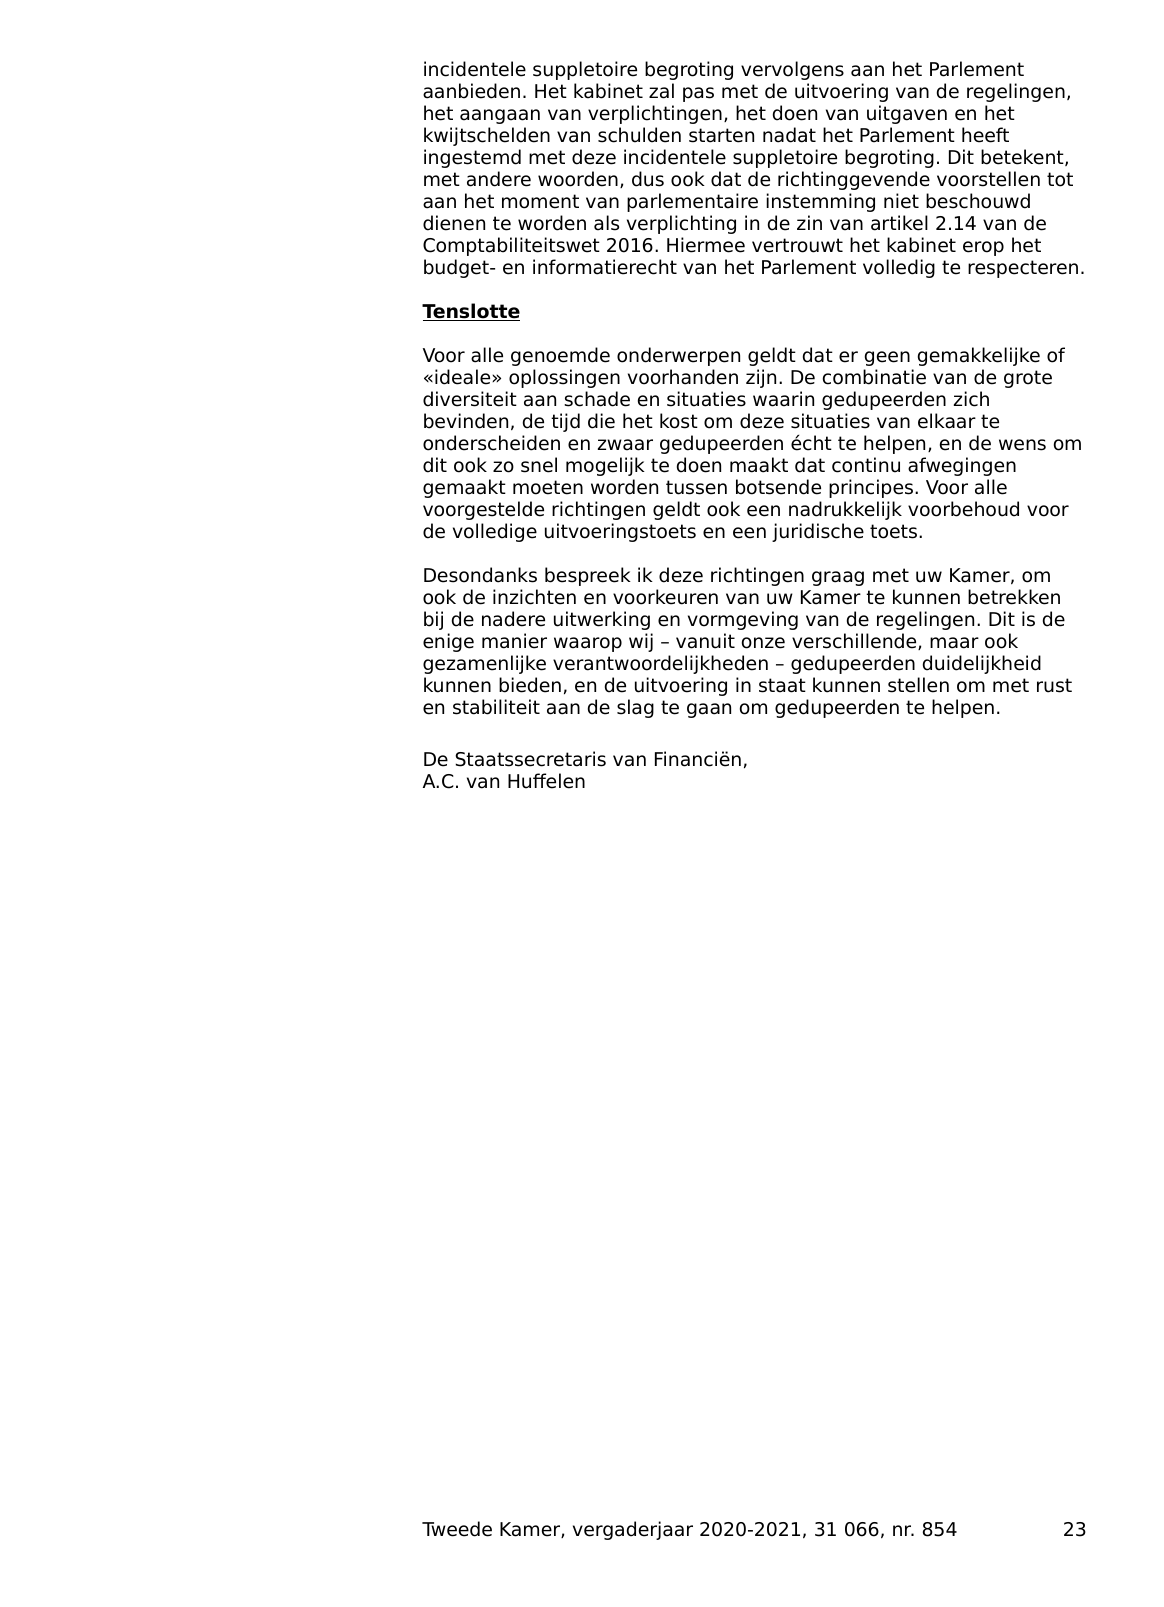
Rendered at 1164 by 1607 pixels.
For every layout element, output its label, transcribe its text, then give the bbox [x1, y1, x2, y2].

text incidentele suppletoire begroting vervolgens aan het Parlement aanbieden. Het kabinet zal pas met de uitvoering van de regelingen, het aangaan van verplichtingen, het doen van uitgaven en het kwijtschelden van schulden starten nadat het Parlement heeft ingestemd met deze incidentele suppletoire begroting. Dit betekent, met andere woorden, dus ook dat de richtinggevende voorstellen tot aan het moment van parlementaire instemming niet beschouwd dienen te worden als verplichting in de zin van artikel 2.14 van de Comptabiliteitswet 2016. Hiermee vertrouwt het kabinet erop het budget- en informatierecht van het Parlement volledig te respecteren. [422, 59, 1087, 279]
text Voor alle genoemde onderwerpen geldt dat er geen gemakkelijke of «ideale» oplossingen voorhanden zijn. De combinatie van de grote diversiteit aan schade en situaties waarin gedupeerden zich bevinden, de tijd die het kost om deze situaties van elkaar te onderscheiden en zwaar gedupeerden écht te helpen, en de wens om dit ook zo snel mogelijk te doen maakt dat continu afwegingen gemaakt moeten worden tussen botsende principes. Voor alle voorgestelde richtingen geldt ook een nadrukkelijk voorbehoud voor de volledige uitvoeringstoets en een juridische toets. [422, 345, 1087, 543]
text De Staatssecretaris van Financiën, A.C. van Huffelen [422, 749, 1087, 793]
text Desondanks bespreek ik deze richtingen graag met uw Kamer, om ook de inzichten en voorkeuren van uw Kamer te kunnen betrekken bij de nadere uitwerking en vormgeving van de regelingen. Dit is de enige manier waarop wij – vanuit onze verschillende, maar ook gezamenlijke verantwoordelijkheden – gedupeerden duidelijkheid kunnen bieden, en de uitvoering in staat kunnen stellen om met rust en stabiliteit aan de slag te gaan om gedupeerden te helpen. [422, 565, 1087, 719]
subtitle Tenslotte [422, 301, 1087, 323]
